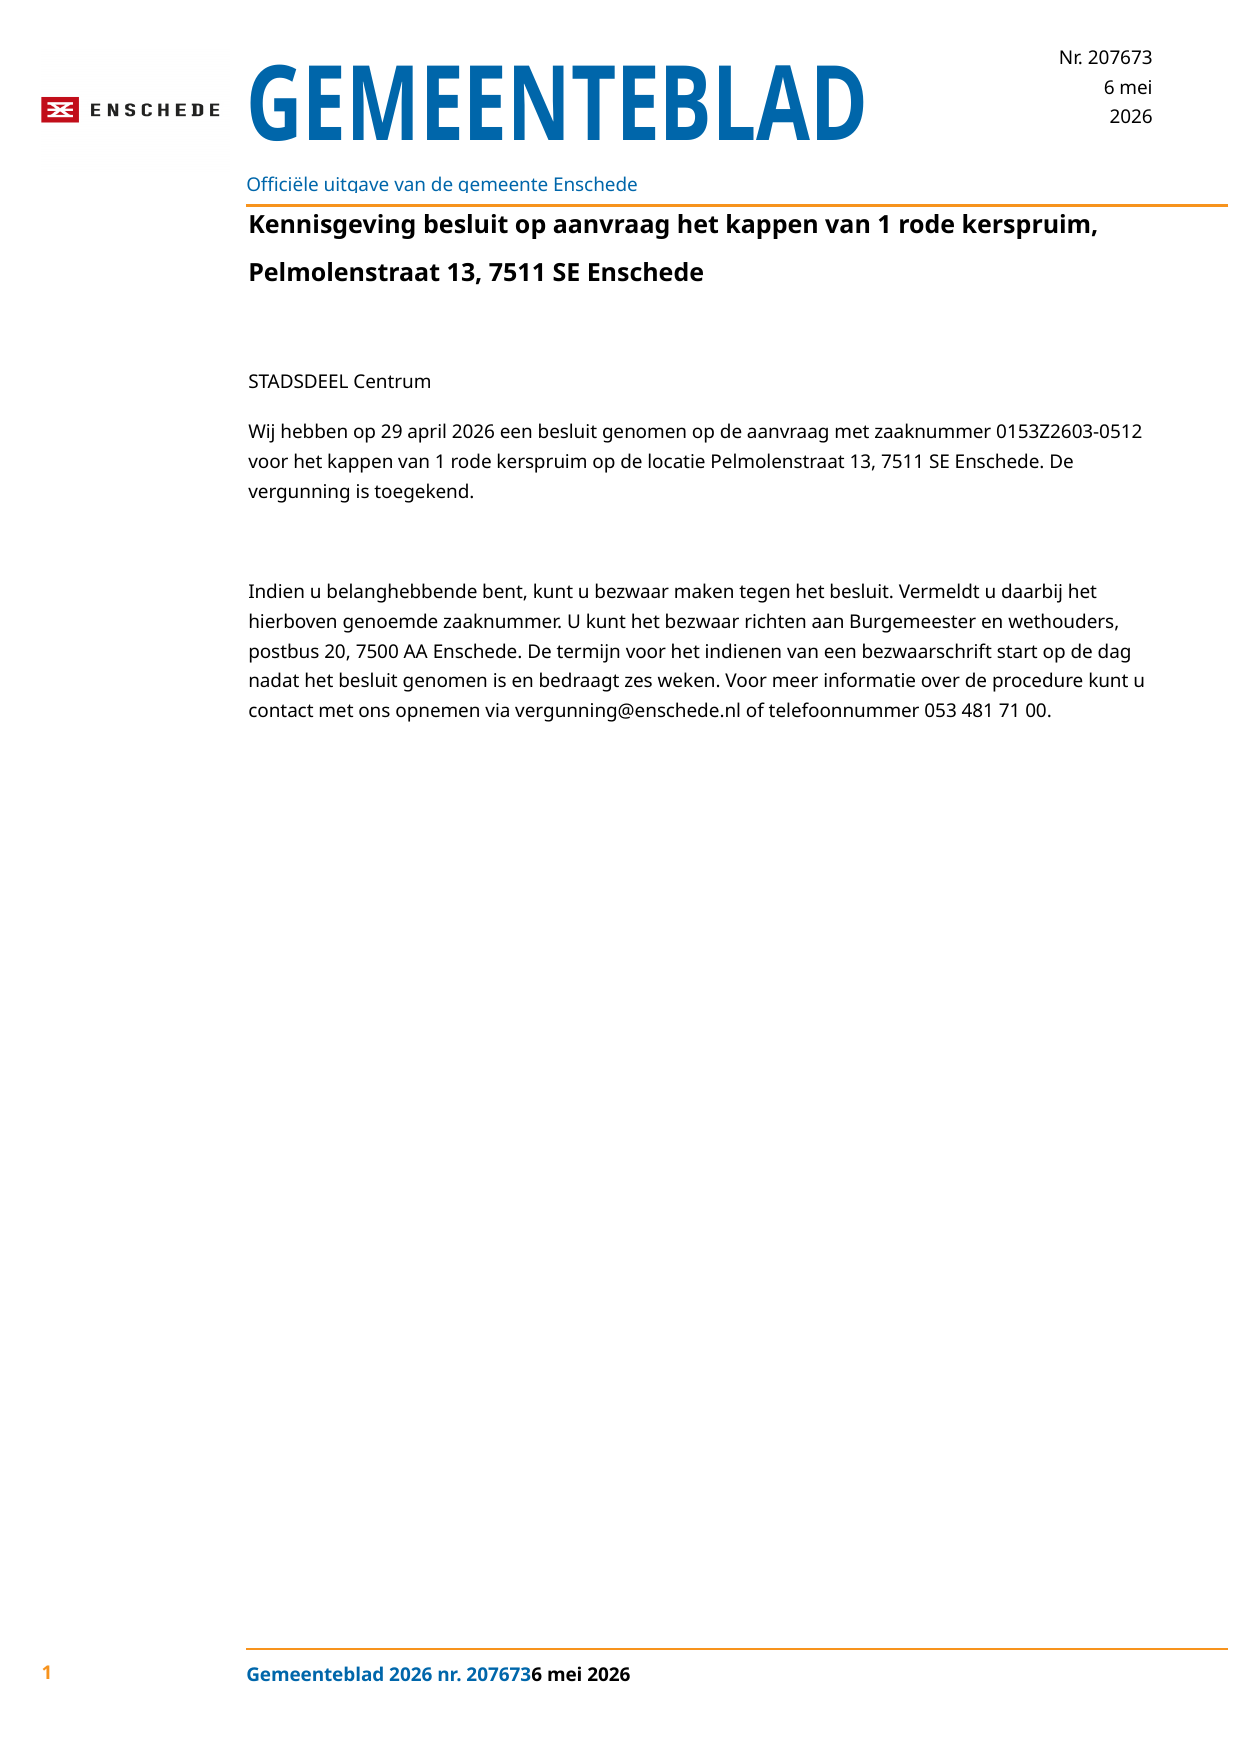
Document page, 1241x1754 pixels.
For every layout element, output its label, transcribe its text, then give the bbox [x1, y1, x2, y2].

picture [41, 47, 231, 172]
text Indien u belanghebbende bent, kunt u bezwaar maken tegen het besluit. Vermeldt u daarbij het hierboven genoemde zaaknummer. U kunt het bezwaar richten aan Burgemeester en wethouders, postbus 20, 7500 AA Enschede. De termijn voor het indienen van een bezwaarschrift start op de dag nadat het besluit genomen is en bedraagt zes weken. Voor meer informatie over de procedure kunt u contact met ons opnemen via vergunning@enschede.nl of telefoonnummer 053 481 71 00. [248, 579, 1152, 723]
text STADSDEEL Centrum [248, 368, 1152, 394]
text Wij hebben op 29 april 2026 een besluit genomen op de aanvraag met zaaknummer 0153Z2603-0512 voor het kappen van 1 rode kerspruim op de locatie Pelmolenstraat 13, 7511 SE Enschede. De vergunning is toegekend. [248, 419, 1152, 504]
text Kennisgeving besluit op aanvraag het kappen van 1 rode kerspruim, Pelmolenstraat 13, 7511 SE Enschede [248, 207, 1152, 288]
